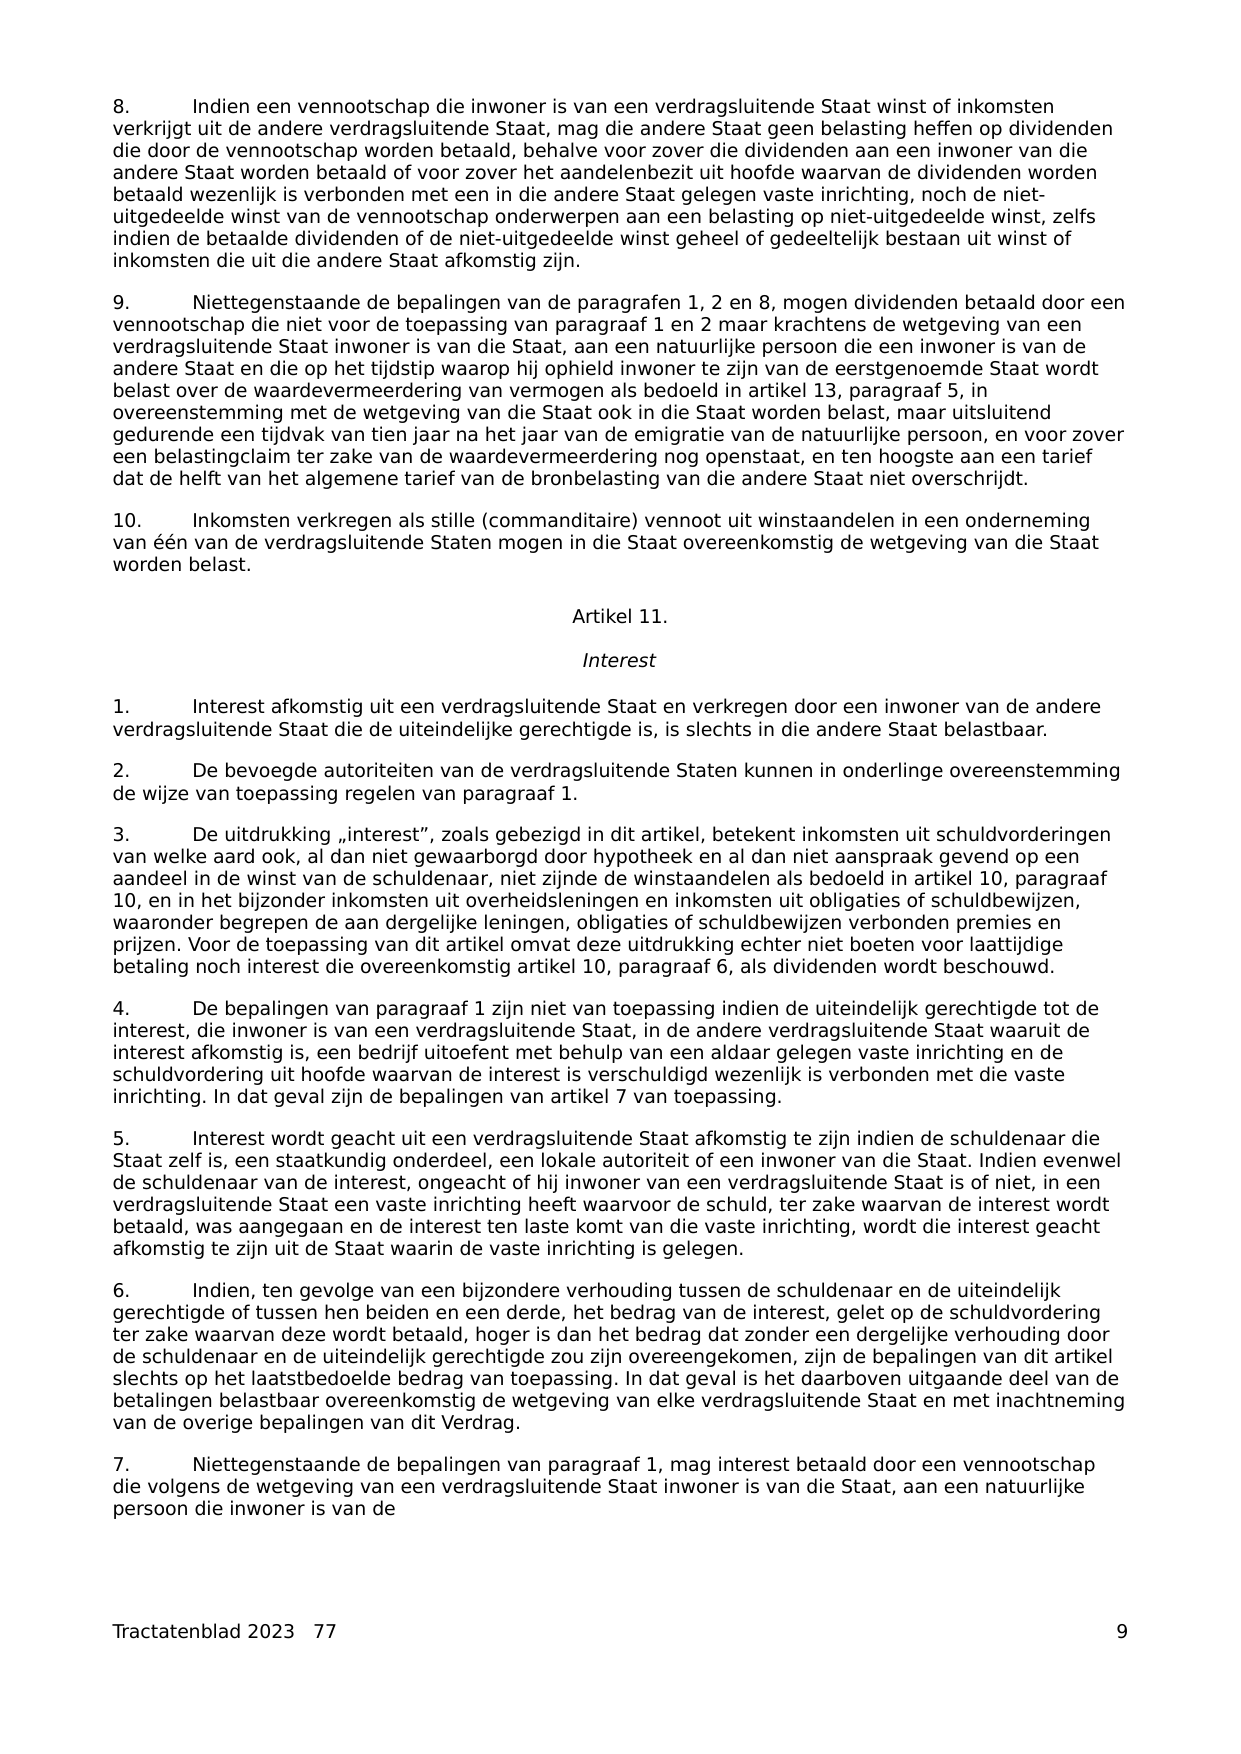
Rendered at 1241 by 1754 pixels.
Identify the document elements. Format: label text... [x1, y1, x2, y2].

text 5. Interest wordt geacht uit een verdragsluitende Staat afkomstig te zijn indien de schuldenaar die Staat zelf is, een staatkundig onderdeel, een lokale autoriteit of een inwoner van die Staat. Indien evenwel de schuldenaar van de interest, ongeacht of hij inwoner van een verdragsluitende Staat is of niet, in een verdragsluitende Staat een vaste inrichting heeft waarvoor de schuld, ter zake waarvan de interest wordt betaald, was aangegaan en de interest ten laste komt van die vaste inrichting, wordt die interest geacht afkomstig te zijn uit de Staat waarin de vaste inrichting is gelegen. [112, 1128, 1128, 1260]
text 9. Niettegenstaande de bepalingen van de paragrafen 1, 2 en 8, mogen dividenden betaald door een vennootschap die niet voor de toepassing van paragraaf 1 en 2 maar krachtens de wetgeving van een verdragsluitende Staat inwoner is van die Staat, aan een natuurlijke persoon die een inwoner is van de andere Staat en die op het tijdstip waarop hij ophield inwoner te zijn van de eerstgenoemde Staat wordt belast over de waardevermeerdering van vermogen als bedoeld in artikel 13, paragraaf 5, in overeenstemming met de wetgeving van die Staat ook in die Staat worden belast, maar uitsluitend gedurende een tijdvak van tien jaar na het jaar van de emigratie van de natuurlijke persoon, en voor zover een belastingclaim ter zake van de waardevermeerdering nog openstaat, en ten hoogste aan een tarief dat de helft van het algemene tarief van de bronbelasting van die andere Staat niet overschrijdt. [112, 292, 1128, 489]
subtitle Artikel 11. Interest [112, 606, 1128, 671]
text 10. Inkomsten verkregen als stille (commanditaire) vennoot uit winstaandelen in een onderneming van één van de verdragsluitende Staten mogen in die Staat overeenkomstig de wetgeving van die Staat worden belast. [112, 509, 1128, 576]
text 1. Interest afkomstig uit een verdragsluitende Staat en verkregen door een inwoner van de andere verdragsluitende Staat die de uiteindelijke gerechtigde is, is slechts in die andere Staat belastbaar. [112, 696, 1128, 740]
text 8. Indien een vennootschap die inwoner is van een verdragsluitende Staat winst of inkomsten verkrijgt uit de andere verdragsluitende Staat, mag die andere Staat geen belasting heffen op dividenden die door de vennootschap worden betaald, behalve voor zover die dividenden aan een inwoner van die andere Staat worden betaald of voor zover het aandelenbezit uit hoofde waarvan de dividenden worden betaald wezenlijk is verbonden met een in die andere Staat gelegen vaste inrichting, noch de niet-uitgedeelde winst van de vennootschap onderwerpen aan een belasting op niet-uitgedeelde winst, zelfs indien de betaalde dividenden of de niet-uitgedeelde winst geheel of gedeeltelijk bestaan uit winst of inkomsten die uit die andere Staat afkomstig zijn. [112, 96, 1128, 272]
text 6. Indien, ten gevolge van een bijzondere verhouding tussen de schuldenaar en de uiteindelijk gerechtigde of tussen hen beiden en een derde, het bedrag van de interest, gelet op de schuldvordering ter zake waarvan deze wordt betaald, hoger is dan het bedrag dat zonder een dergelijke verhouding door de schuldenaar en de uiteindelijk gerechtigde zou zijn overeengekomen, zijn de bepalingen van dit artikel slechts op het laatstbedoelde bedrag van toepassing. In dat geval is het daarboven uitgaande deel van de betalingen belastbaar overeenkomstig de wetgeving van elke verdragsluitende Staat en met inachtneming van de overige bepalingen van dit Verdrag. [112, 1280, 1128, 1434]
text 2. De bevoegde autoriteiten van de verdragsluitende Staten kunnen in onderlinge overeenstemming de wijze van toepassing regelen van paragraaf 1. [112, 760, 1128, 804]
text 4. De bepalingen van paragraaf 1 zijn niet van toepassing indien de uiteindelijk gerechtigde tot de interest, die inwoner is van een verdragsluitende Staat, in de andere verdragsluitende Staat waaruit de interest afkomstig is, een bedrijf uitoefent met behulp van een aldaar gelegen vaste inrichting en de schuldvordering uit hoofde waarvan de interest is verschuldigd wezenlijk is verbonden met die vaste inrichting. In dat geval zijn de bepalingen van artikel 7 van toepassing. [112, 998, 1128, 1108]
text 3. De uitdrukking „interest”, zoals gebezigd in dit artikel, betekent inkomsten uit schuldvorderingen van welke aard ook, al dan niet gewaarborgd door hypotheek en al dan niet aanspraak gevend op een aandeel in de winst van de schuldenaar, niet zijnde de winstaandelen als bedoeld in artikel 10, paragraaf 10, en in het bijzonder inkomsten uit overheidsleningen en inkomsten uit obligaties of schuldbewijzen, waaronder begrepen de aan dergelijke leningen, obligaties of schuldbewijzen verbonden premies en prijzen. Voor de toepassing van dit artikel omvat deze uitdrukking echter niet boeten voor laattijdige betaling noch interest die overeenkomstig artikel 10, paragraaf 6, als dividenden wordt beschouwd. [112, 824, 1128, 978]
text 7. Niettegenstaande de bepalingen van paragraaf 1, mag interest betaald door een vennootschap die volgens de wetgeving van een verdragsluitende Staat inwoner is van die Staat, aan een natuurlijke persoon die inwoner is van de [112, 1454, 1128, 1520]
